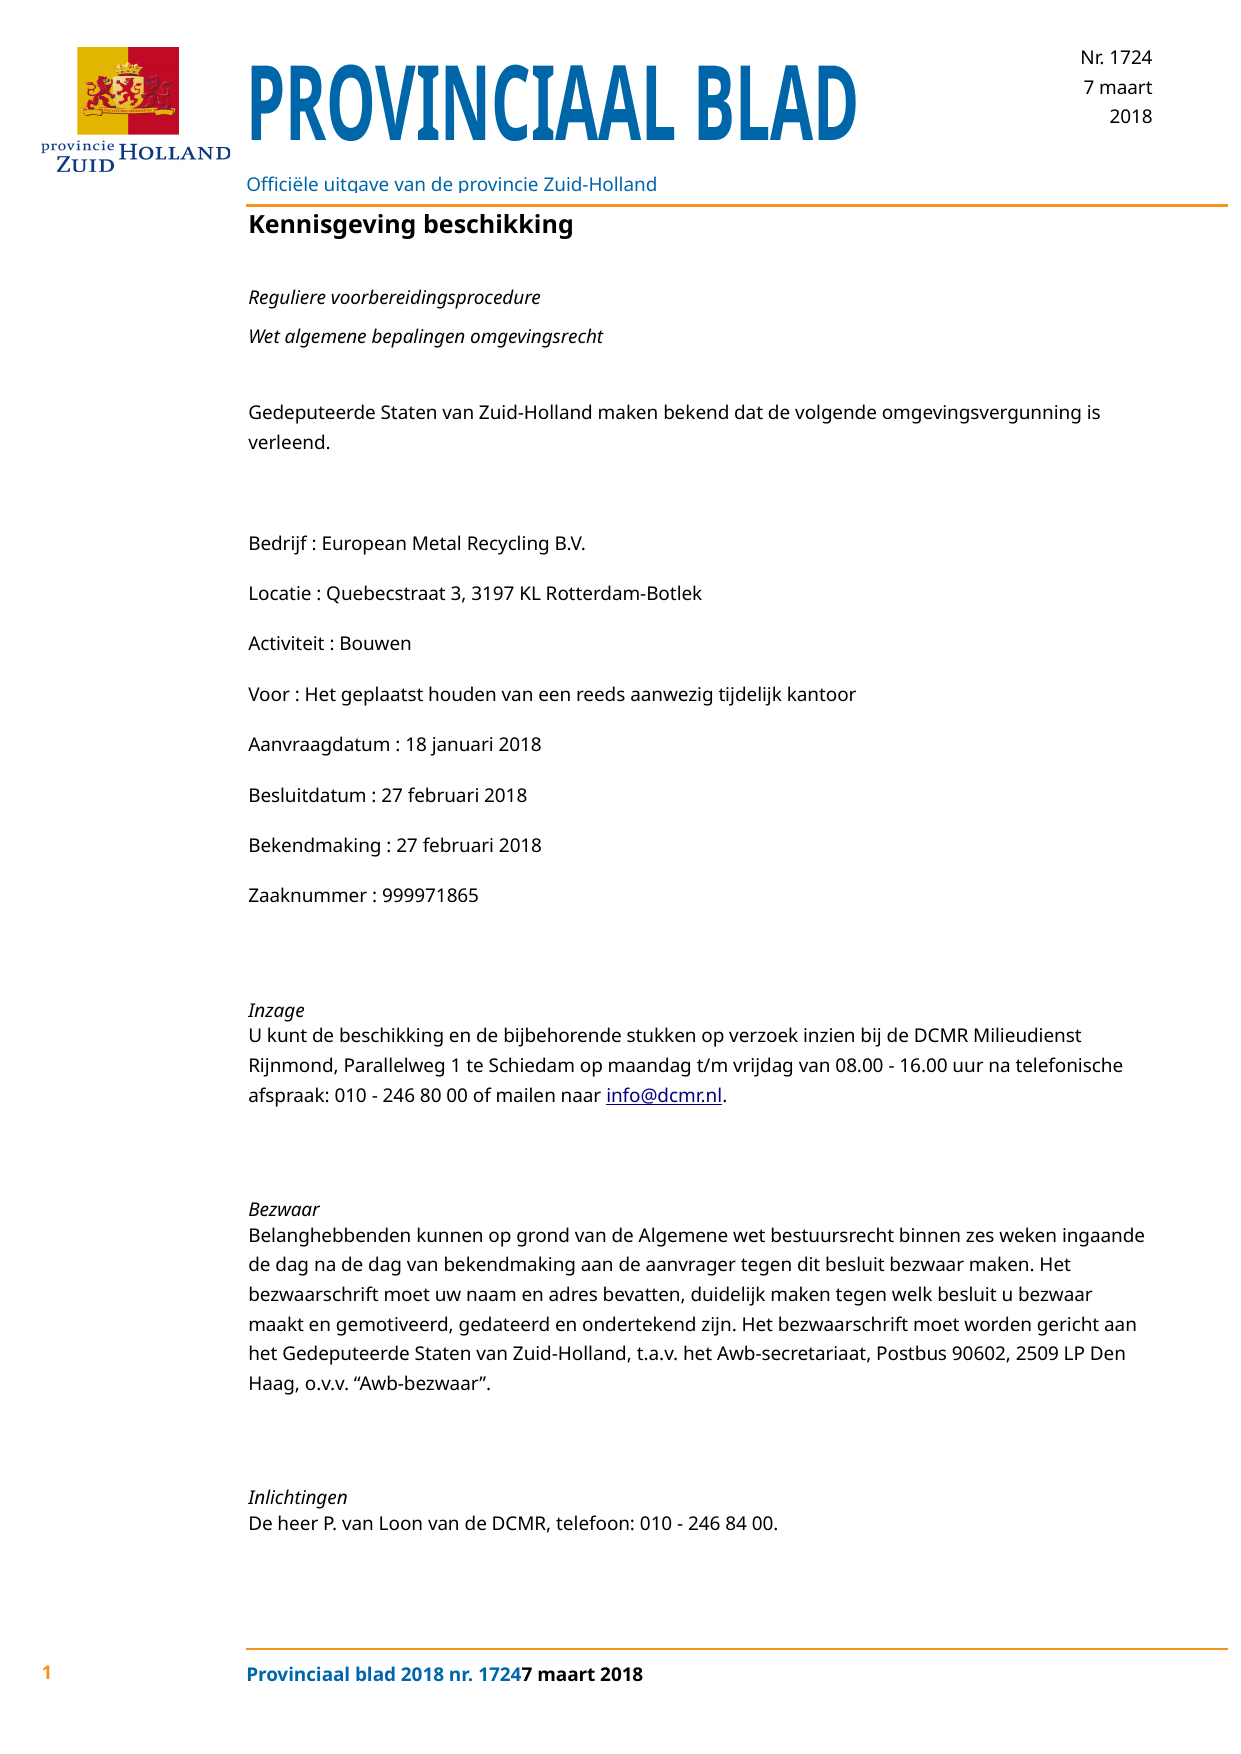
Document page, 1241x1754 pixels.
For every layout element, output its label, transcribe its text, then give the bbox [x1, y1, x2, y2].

picture [41, 47, 231, 172]
text Besluitdatum : 27 februari 2018 [248, 782, 1152, 807]
text Bedrijf : European Metal Recycling B.V. [248, 530, 1152, 555]
text Inlichtingen [248, 1484, 1152, 1510]
text Gedeputeerde Staten van Zuid-Holland maken bekend dat de volgende omgevingsvergunning is verleend. [248, 399, 1152, 454]
text Kennisgeving beschikking [248, 207, 1152, 241]
text Aanvraagdatum : 18 januari 2018 [248, 731, 1152, 757]
text Inzage [248, 997, 1152, 1023]
text U kunt de beschikking en de bijbehorende stukken op verzoek inzien bij de DCMR Milieudienst Rijnmond, Parallelweg 1 te Schiedam op maandag t/m vrijdag van 08.00 - 16.00 uur na telefonische afspraak: 010 - 246 80 00 of mailen naar info@dcmr.nl. [248, 1023, 1152, 1108]
text Zaaknummer : 999971865 [248, 883, 1152, 908]
text Locatie : Quebecstraat 3, 3197 KL Rotterdam-Botlek [248, 580, 1152, 606]
text Wet algemene bepalingen omgevingsrecht [248, 323, 1152, 349]
text Belanghebbenden kunnen op grond van de Algemene wet bestuursrecht binnen zes weken ingaande de dag na de dag van bekendmaking aan de aanvrager tegen dit besluit bezwaar maken. Het bezwaarschrift moet uw naam en adres bevatten, duidelijk maken tegen welk besluit u bezwaar maakt en gemotiveerd, gedateerd en ondertekend zijn. Het bezwaarschrift moet worden gericht aan het Gedeputeerde Staten van Zuid-Holland, t.a.v. het Awb-secretariaat, Postbus 90602, 2509 LP Den Haag, o.v.v. “Awb-bezwaar”. [248, 1222, 1152, 1396]
text Bekendmaking : 27 februari 2018 [248, 832, 1152, 858]
text Voor : Het geplaatst houden van een reeds aanwezig tijdelijk kantoor [248, 681, 1152, 707]
text Reguliere voorbereidingsprocedure [248, 284, 1152, 309]
text Bezwaar [248, 1196, 1152, 1222]
text De heer P. van Loon van de DCMR, telefoon: 010 - 246 84 00. [248, 1510, 1152, 1536]
text Activiteit : Bouwen [248, 631, 1152, 656]
